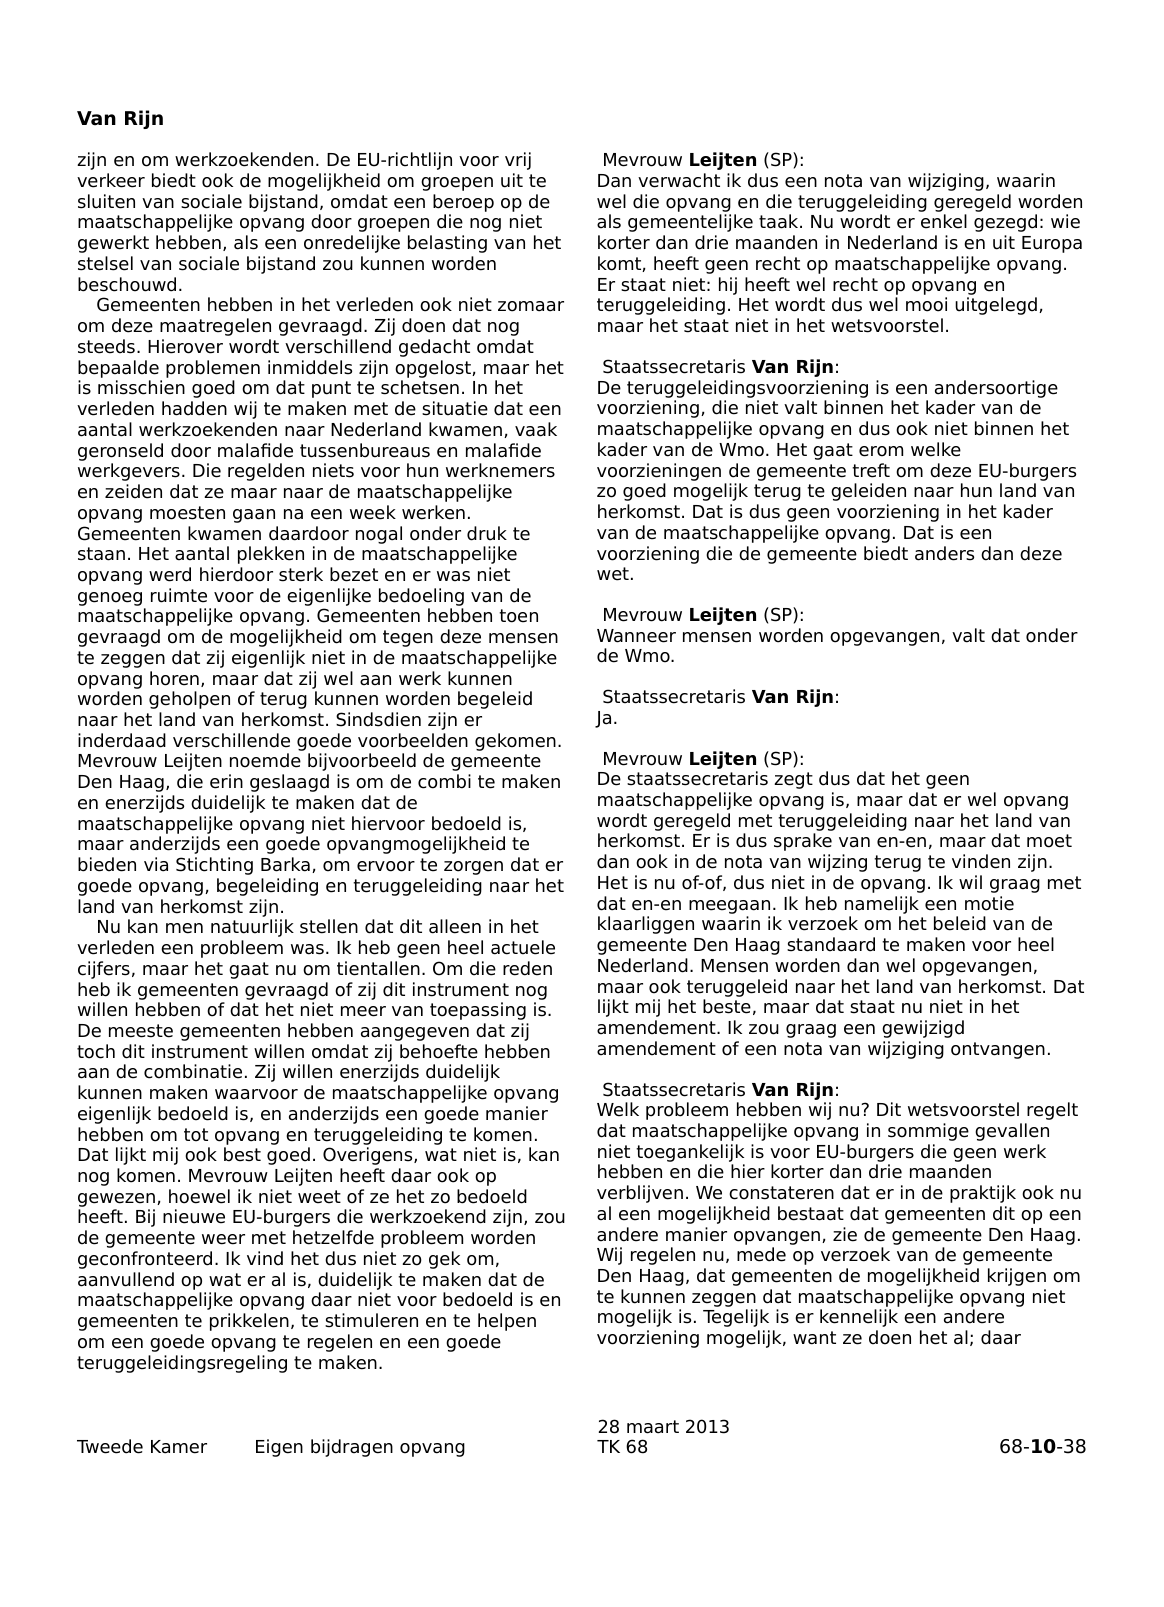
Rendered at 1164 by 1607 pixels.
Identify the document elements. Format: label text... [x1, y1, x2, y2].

text Dan verwacht ik dus een nota van wijziging, waarin wel die opvang en die teruggeleiding geregeld worden als gemeentelijke taak. Nu wordt er enkel gezegd: wie korter dan drie maanden in Nederland is en uit Europa komt, heeft geen recht op maatschappelijke opvang. Er staat niet: hij heeft wel recht op opvang en teruggeleiding. Het wordt dus wel mooi uitgelegd, maar het staat niet in het wetsvoorstel. [596, 171, 1087, 337]
text Staatssecretaris Van Rijn: [596, 357, 1087, 377]
text Gemeenten hebben in het verleden ook niet zomaar om deze maatregelen gevraagd. Zij doen dat nog steeds. Hierover wordt verschillend gedacht omdat bepaalde problemen inmiddels zijn opgelost, maar het is misschien goed om dat punt te schetsen. In het verleden hadden wij te maken met de situatie dat een aantal werkzoekenden naar Nederland kwamen, vaak geronseld door malafide tussenbureaus en malafide werkgevers. Die regelden niets voor hun werknemers en zeiden dat ze maar naar de maatschappelijke opvang moesten gaan na een week werken. Gemeenten kwamen daardoor nogal onder druk te staan. Het aantal plekken in de maatschappelijke opvang werd hierdoor sterk bezet en er was niet genoeg ruimte voor de eigenlijke bedoeling van de maatschappelijke opvang. Gemeenten hebben toen gevraagd om de mogelijkheid om tegen deze mensen te zeggen dat zij eigenlijk niet in de maatschappelijke opvang horen, maar dat zij wel aan werk kunnen worden geholpen of terug kunnen worden begeleid naar het land van herkomst. Sindsdien zijn er inderdaad verschillende goede voorbeelden gekomen. Mevrouw Leijten noemde bijvoorbeeld de gemeente Den Haag, die erin geslaagd is om de combi te maken en enerzijds duidelijk te maken dat de maatschappelijke opvang niet hiervoor bedoeld is, maar anderzijds een goede opvangmogelijkheid te bieden via Stichting Barka, om ervoor te zorgen dat er goede opvang, begeleiding en teruggeleiding naar het land van herkomst zijn. [77, 295, 567, 917]
text Ja. [596, 708, 1087, 728]
text De teruggeleidingsvoorziening is een andersoortige voorziening, die niet valt binnen het kader van de maatschappelijke opvang en dus ook niet binnen het kader van de Wmo. Het gaat erom welke voorzieningen de gemeente treft om deze EU-burgers zo goed mogelijk terug te geleiden naar hun land van herkomst. Dat is dus geen voorziening in het kader van de maatschappelijke opvang. Dat is een voorziening die de gemeente biedt anders dan deze wet. [596, 377, 1087, 585]
text Staatssecretaris Van Rijn: [596, 687, 1087, 708]
text Nu kan men natuurlijk stellen dat dit alleen in het verleden een probleem was. Ik heb geen heel actuele cijfers, maar het gaat nu om tientallen. Om die reden heb ik gemeenten gevraagd of zij dit instrument nog willen hebben of dat het niet meer van toepassing is. De meeste gemeenten hebben aangegeven dat zij toch dit instrument willen omdat zij behoefte hebben aan de combinatie. Zij willen enerzijds duidelijk kunnen maken waarvoor de maatschappelijke opvang eigenlijk bedoeld is, en anderzijds een goede manier hebben om tot opvang en teruggeleiding te komen. Dat lijkt mij ook best goed. Overigens, wat niet is, kan nog komen. Mevrouw Leijten heeft daar ook op gewezen, hoewel ik niet weet of ze het zo bedoeld heeft. Bij nieuwe EU-burgers die werkzoekend zijn, zou de gemeente weer met hetzelfde probleem worden geconfronteerd. Ik vind het dus niet zo gek om, aanvullend op wat er al is, duidelijk te maken dat de maatschappelijke opvang daar niet voor bedoeld is en gemeenten te prikkelen, te stimuleren en te helpen om een goede opvang te regelen en een goede teruggeleidingsregeling te maken. [77, 917, 567, 1373]
text Staatssecretaris Van Rijn: [596, 1079, 1087, 1100]
text zijn en om werkzoekenden. De EU-richtlijn voor vrij verkeer biedt ook de mogelijkheid om groepen uit te sluiten van sociale bijstand, omdat een beroep op de maatschappelijke opvang door groepen die nog niet gewerkt hebben, als een onredelijke belasting van het stelsel van sociale bijstand zou kunnen worden beschouwd. [77, 150, 567, 295]
text De staatssecretaris zegt dus dat het geen maatschappelijke opvang is, maar dat er wel opvang wordt geregeld met teruggeleiding naar het land van herkomst. Er is dus sprake van en-en, maar dat moet dan ook in de nota van wijzing terug te vinden zijn. Het is nu of-of, dus niet in de opvang. Ik wil graag met dat en-en meegaan. Ik heb namelijk een motie klaarliggen waarin ik verzoek om het beleid van de gemeente Den Haag standaard te maken voor heel Nederland. Mensen worden dan wel opgevangen, maar ook teruggeleid naar het land van herkomst. Dat lijkt mij het beste, maar dat staat nu niet in het amendement. Ik zou graag een gewijzigd amendement of een nota van wijziging ontvangen. [596, 769, 1087, 1059]
text Wanneer mensen worden opgevangen, valt dat onder de Wmo. [596, 626, 1087, 667]
text Mevrouw Leijten (SP): [596, 605, 1087, 626]
text Mevrouw Leijten (SP): [596, 748, 1087, 769]
text Welk probleem hebben wij nu? Dit wetsvoorstel regelt dat maatschappelijke opvang in sommige gevallen niet toegankelijk is voor EU-burgers die geen werk hebben en die hier korter dan drie maanden verblijven. We constateren dat er in de praktijk ook nu al een mogelijkheid bestaat dat gemeenten dit op een andere manier opvangen, zie de gemeente Den Haag. Wij regelen nu, mede op verzoek van de gemeente Den Haag, dat gemeenten de mogelijkheid krijgen om te kunnen zeggen dat maatschappelijke opvang niet mogelijk is. Tegelijk is er kennelijk een andere voorziening mogelijk, want ze doen het al; daar [596, 1100, 1087, 1349]
text Mevrouw Leijten (SP): [596, 150, 1087, 171]
